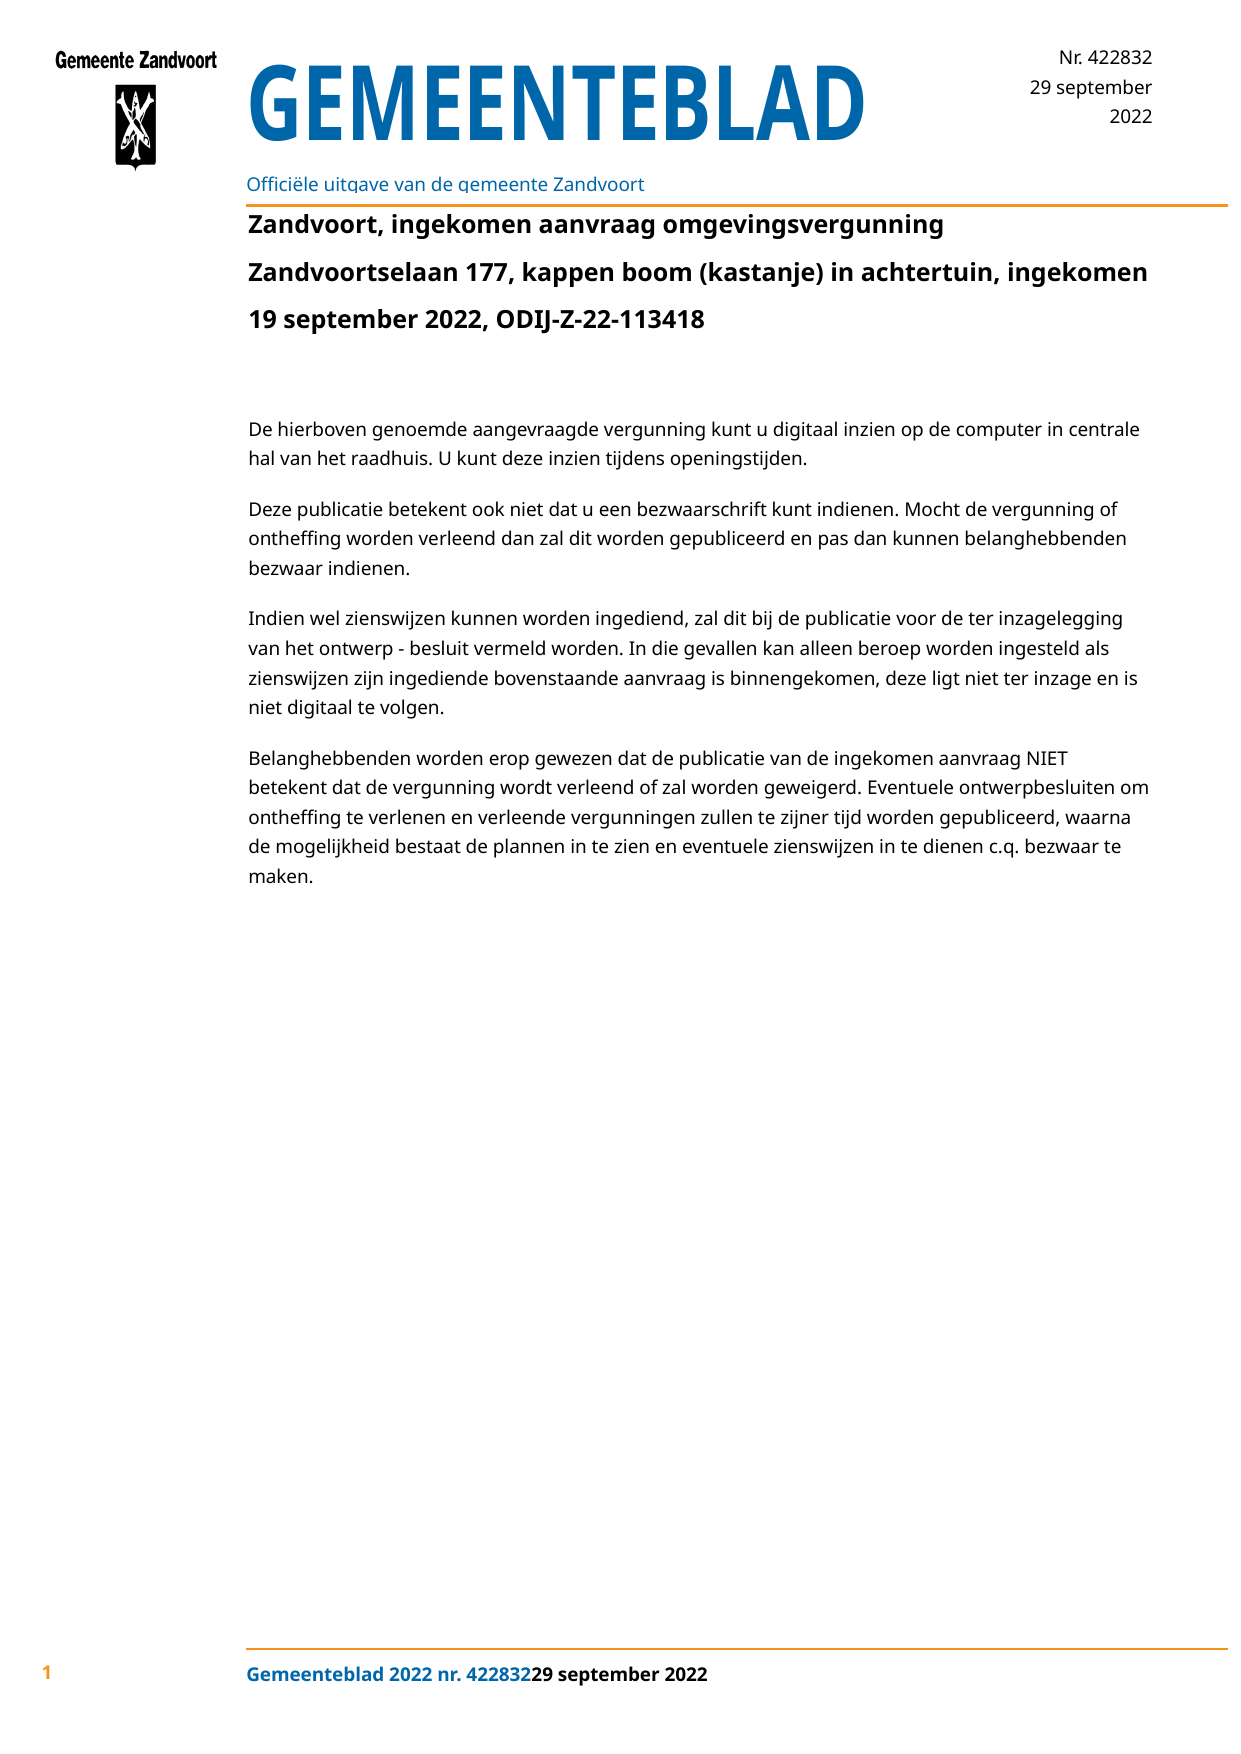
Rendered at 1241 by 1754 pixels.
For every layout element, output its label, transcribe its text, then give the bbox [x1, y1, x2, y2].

text Zandvoort, ingekomen aanvraag omgevingsvergunning Zandvoortselaan 177, kappen boom (kastanje) in achtertuin, ingekomen 19 september 2022, ODIJ-Z-22-113418 [248, 207, 1152, 336]
picture [41, 47, 231, 172]
text Deze publicatie betekent ook niet dat u een bezwaarschrift kunt indienen. Mocht de vergunning of ontheffing worden verleend dan zal dit worden gepubliceerd en pas dan kunnen belanghebbenden bezwaar indienen. [248, 496, 1152, 581]
text Indien wel zienswijzen kunnen worden ingediend, zal dit bij de publicatie voor de ter inzagelegging van het ontwerp - besluit vermeld worden. In die gevallen kan alleen beroep worden ingesteld als zienswijzen zijn ingediende bovenstaande aanvraag is binnengekomen, deze ligt niet ter inzage en is niet digitaal te volgen. [248, 606, 1152, 720]
text De hierboven genoemde aangevraagde vergunning kunt u digitaal inzien op de computer in centrale hal van het raadhuis. U kunt deze inzien tijdens openingstijden. [248, 416, 1152, 471]
text Belanghebbenden worden erop gewezen dat de publicatie van de ingekomen aanvraag NIET betekent dat de vergunning wordt verleend of zal worden geweigerd. Eventuele ontwerpbesluiten om ontheffing te verlenen en verleende vergunningen zullen te zijner tijd worden gepubliceerd, waarna de mogelijkheid bestaat de plannen in te zien en eventuele zienswijzen in te dienen c.q. bezwaar te maken. [248, 745, 1152, 889]
